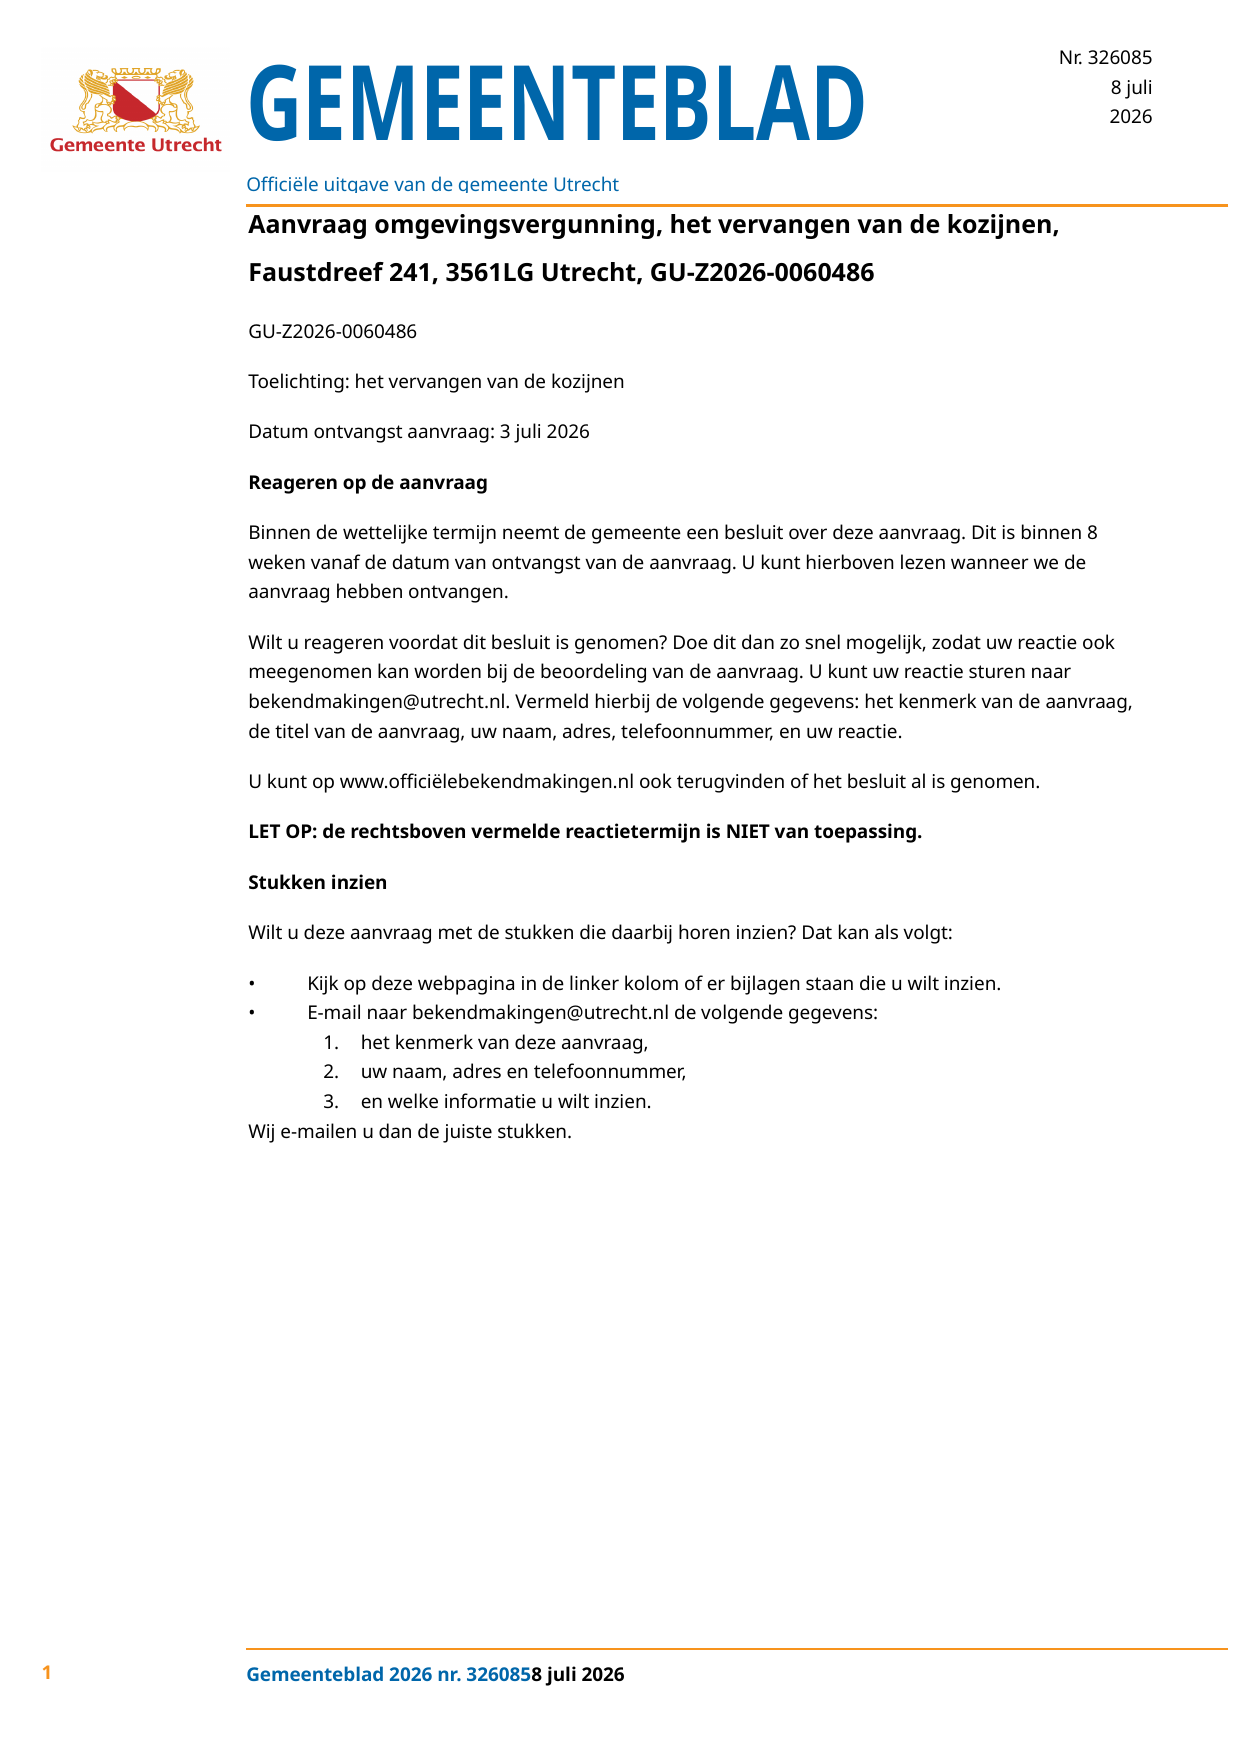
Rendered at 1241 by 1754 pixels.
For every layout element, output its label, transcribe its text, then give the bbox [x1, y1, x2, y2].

text U kunt op www.officiëlebekendmakingen.nl ook terugvinden of het besluit al is genomen. [248, 768, 1152, 794]
text Binnen de wettelijke termijn neemt de gemeente een besluit over deze aanvraag. Dit is binnen 8 weken vanaf de datum van ontvangst van de aanvraag. U kunt hierboven lezen wanneer we de aanvraag hebben ontvangen. [248, 519, 1152, 604]
picture [41, 47, 231, 172]
text Datum ontvangst aanvraag: 3 juli 2026 [248, 419, 1152, 444]
text Stukken inzien [248, 869, 1152, 895]
list uw naam, adres en telefoonnummer, [323, 1059, 1152, 1084]
text Reageren op de aanvraag [248, 469, 1152, 495]
list E-mail naar bekendmakingen@utrecht.nl de volgende gegevens: [248, 999, 1152, 1025]
list het kenmerk van deze aanvraag, [323, 1029, 1152, 1055]
text Wij e-mailen u dan de juiste stukken. [248, 1118, 1152, 1144]
list Kijk op deze webpagina in de linker kolom of er bijlagen staan die u wilt inzien. [248, 970, 1152, 996]
text Wilt u reageren voordat dit besluit is genomen? Doe dit dan zo snel mogelijk, zodat uw reactie ook meegenomen kan worden bij de beoordeling van de aanvraag. U kunt uw reactie sturen naar bekendmakingen@utrecht.nl. Vermeld hierbij de volgende gegevens: het kenmerk van de aanvraag, de titel van de aanvraag, uw naam, adres, telefoonnummer, en uw reactie. [248, 629, 1152, 744]
text GU-Z2026-0060486 [248, 318, 1152, 344]
text Toelichting: het vervangen van de kozijnen [248, 368, 1152, 394]
text Aanvraag omgevingsvergunning, het vervangen van de kozijnen, Faustdreef 241, 3561LG Utrecht, GU-Z2026-0060486 [248, 207, 1152, 288]
text Wilt u deze aanvraag met de stukken die daarbij horen inzien? Dat kan als volgt: [248, 919, 1152, 945]
text LET OP: de rechtsboven vermelde reactietermijn is NIET van toepassing. [248, 819, 1152, 844]
list en welke informatie u wilt inzien. [323, 1088, 1152, 1114]
